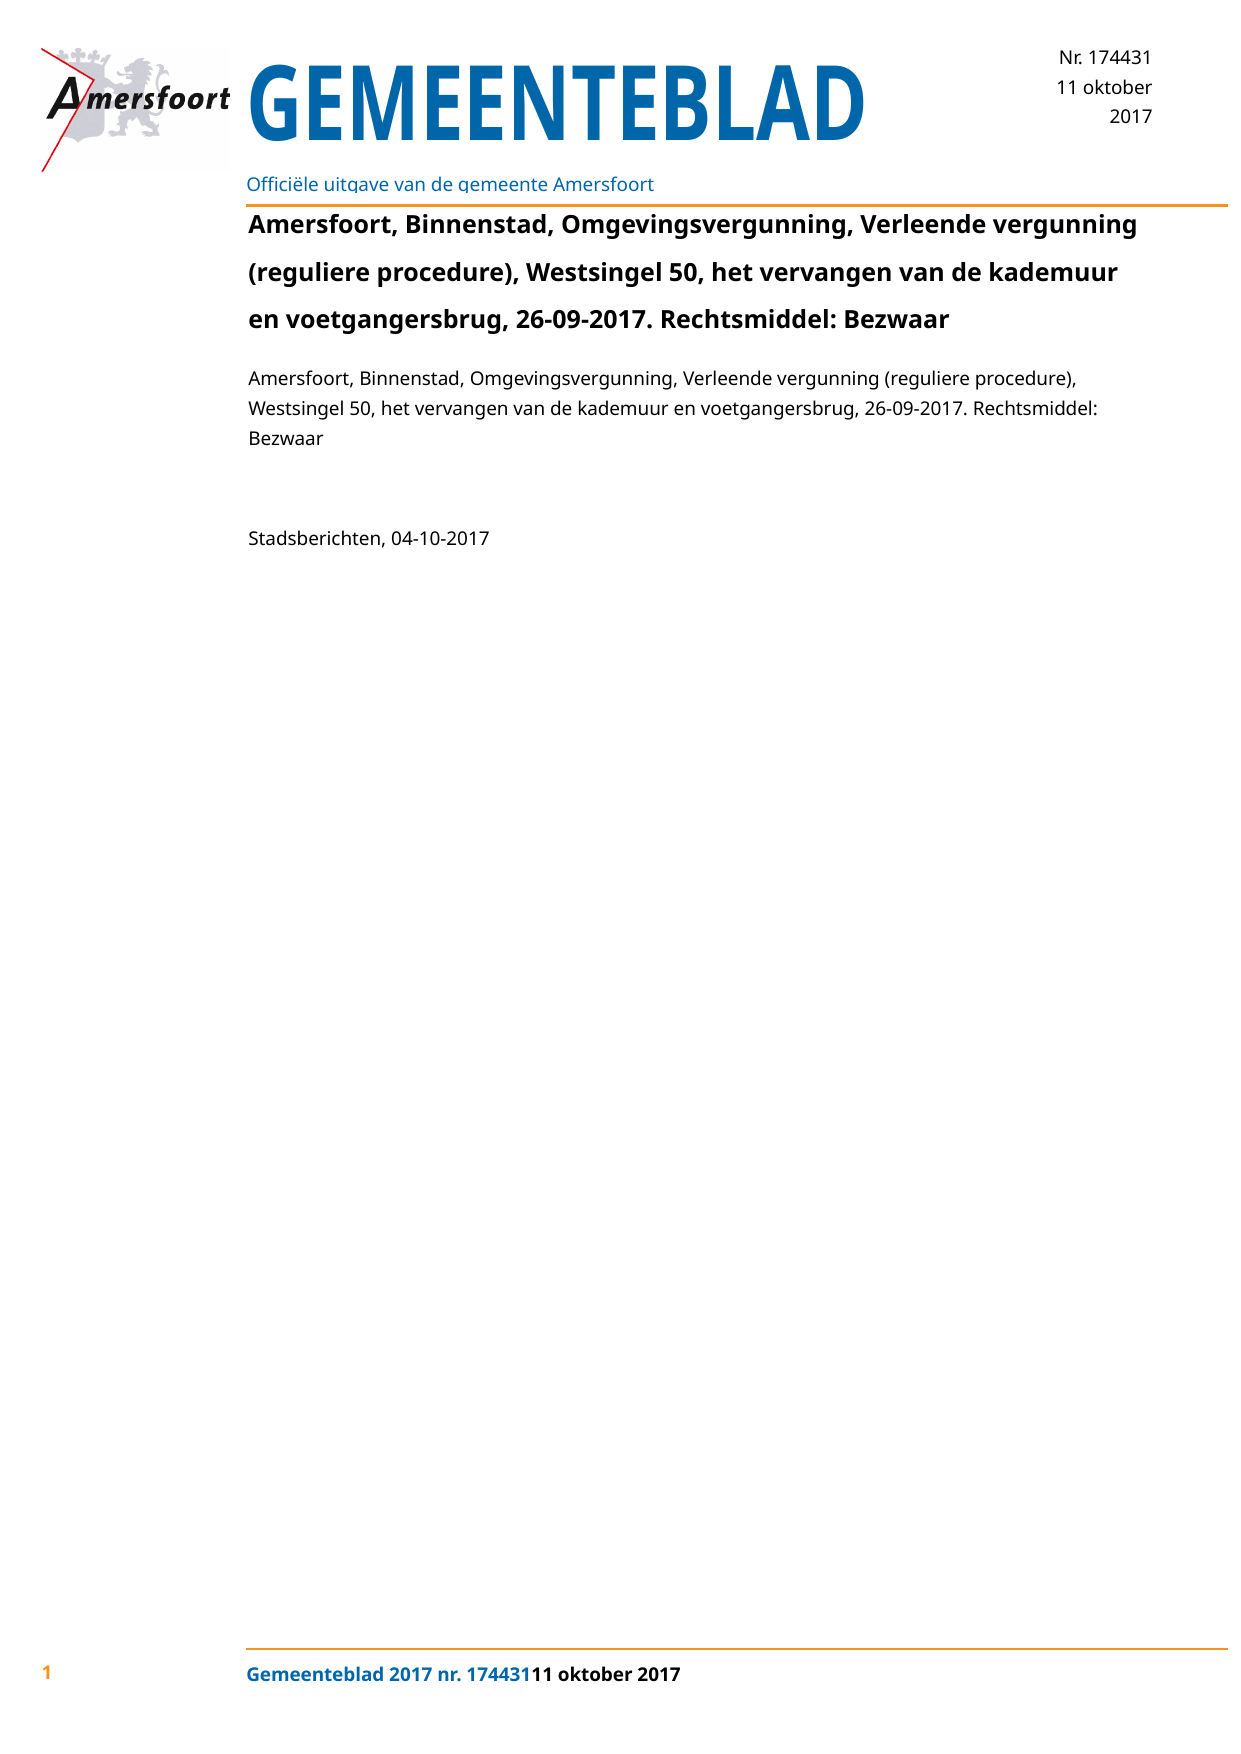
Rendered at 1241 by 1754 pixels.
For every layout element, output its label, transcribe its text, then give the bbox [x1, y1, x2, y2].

text Amersfoort, Binnenstad, Omgevingsvergunning, Verleende vergunning (reguliere procedure), Westsingel 50, het vervangen van de kademuur en voetgangersbrug, 26-09-2017. Rechtsmiddel: Bezwaar [248, 207, 1152, 336]
text Amersfoort, Binnenstad, Omgevingsvergunning, Verleende vergunning (reguliere procedure), Westsingel 50, het vervangen van de kademuur en voetgangersbrug, 26-09-2017. Rechtsmiddel: Bezwaar [248, 366, 1152, 450]
picture [41, 47, 231, 172]
text Stadsberichten, 04-10-2017 [248, 526, 1152, 551]
